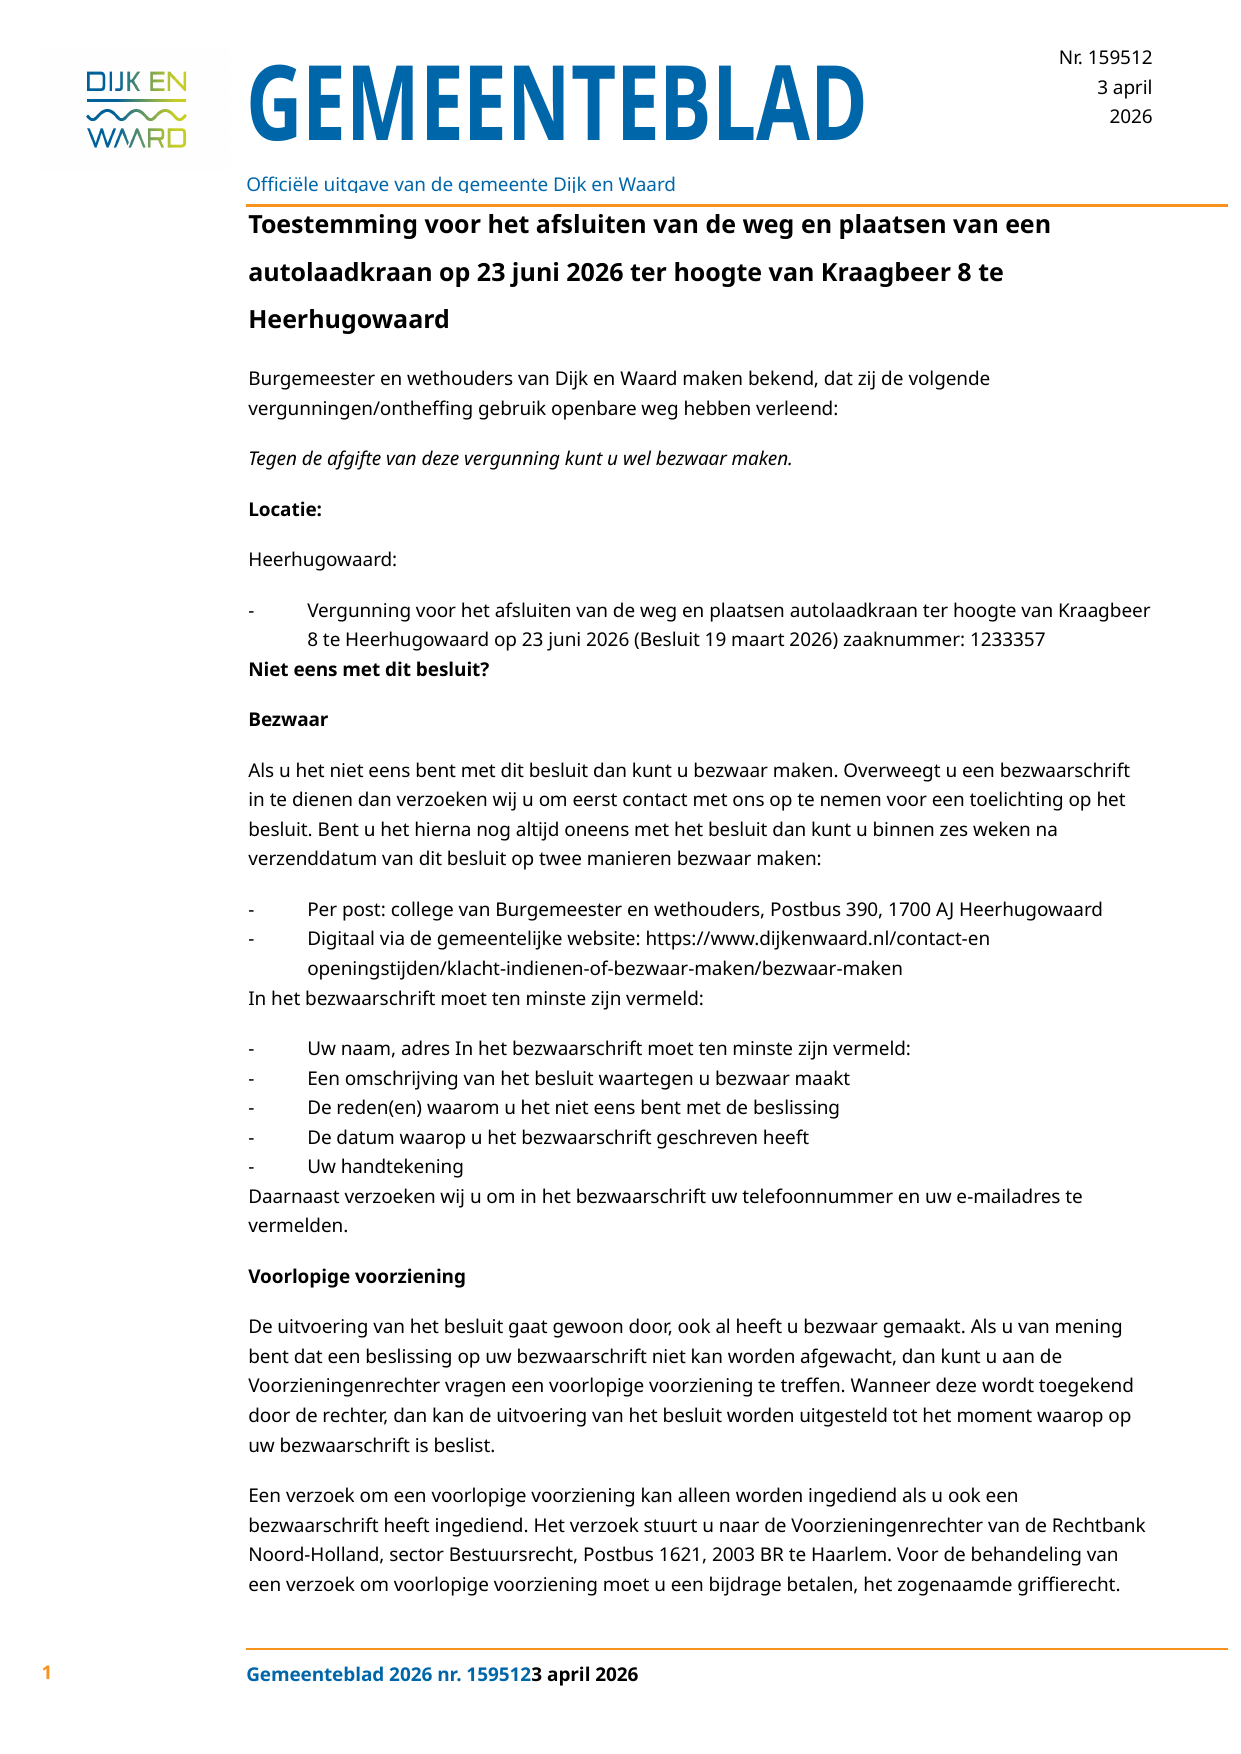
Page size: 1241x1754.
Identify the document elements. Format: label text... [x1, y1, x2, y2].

list Uw handtekening [248, 1153, 1152, 1179]
text Bezwaar [248, 706, 1152, 732]
text De uitvoering van het besluit gaat gewoon door, ook al heeft u bezwaar gemaakt. Als u van mening bent dat een beslissing op uw bezwaarschrift niet kan worden afgewacht, dan kunt u aan de Voorzieningenrechter vragen een voorlopige voorziening te treffen. Wanneer deze wordt toegekend door de rechter, dan kan de uitvoering van het besluit worden uitgesteld tot het moment waarop op uw bezwaarschrift is beslist. [248, 1313, 1152, 1457]
list Per post: college van Burgemeester en wethouders, Postbus 390, 1700 AJ Heerhugowaard [248, 896, 1152, 922]
list openingstijden/klacht-indienen-of-bezwaar-maken/bezwaar-maken [248, 955, 1152, 981]
text Niet eens met dit besluit? [248, 656, 1152, 682]
text Als u het niet eens bent met dit besluit dan kunt u bezwaar maken. Overweegt u een bezwaarschrift in te dienen dan verzoeken wij u om eerst contact met ons op te nemen voor een toelichting op het besluit. Bent u het hierna nog altijd oneens met het besluit dan kunt u binnen zes weken na verzenddatum van dit besluit op twee manieren bezwaar maken: [248, 757, 1152, 871]
list Digitaal via de gemeentelijke website: https://www.dijkenwaard.nl/contact-en [248, 926, 1152, 951]
text Tegen de afgifte van deze vergunning kunt u wel bezwaar maken. [248, 446, 1152, 471]
text Burgemeester en wethouders van Dijk en Waard maken bekend, dat zij de volgende vergunningen/ontheffing gebruik openbare weg hebben verleend: [248, 366, 1152, 421]
text Voorlopige voorziening [248, 1263, 1152, 1289]
picture [41, 47, 231, 172]
text Toestemming voor het afsluiten van de weg en plaatsen van een autolaadkraan op 23 juni 2026 ter hoogte van Kraagbeer 8 te Heerhugowaard [248, 207, 1152, 336]
list Vergunning voor het afsluiten van de weg en plaatsen autolaadkraan ter hoogte van Kraagbeer 8 te Heerhugowaard op 23 juni 2026 (Besluit 19 maart 2026) zaaknummer: 1233357 [248, 597, 1152, 652]
text Locatie: [248, 496, 1152, 522]
list Een omschrijving van het besluit waartegen u bezwaar maakt [248, 1065, 1152, 1090]
list De reden(en) waarom u het niet eens bent met de beslissing [248, 1094, 1152, 1120]
text Heerhugowaard: [248, 546, 1152, 572]
text In het bezwaarschrift moet ten minste zijn vermeld: [248, 985, 1152, 1010]
text Een verzoek om een voorlopige voorziening kan alleen worden ingediend als u ook een bezwaarschrift heeft ingediend. Het verzoek stuurt u naar de Voorzieningenrechter van de Rechtbank Noord-Holland, sector Bestuursrecht, Postbus 1621, 2003 BR te Haarlem. Voor de behandeling van een verzoek om voorlopige voorziening moet u een bijdrage betalen, het zogenaamde griffierecht. [248, 1482, 1152, 1597]
list De datum waarop u het bezwaarschrift geschreven heeft [248, 1124, 1152, 1149]
list Uw naam, adres In het bezwaarschrift moet ten minste zijn vermeld: [248, 1035, 1152, 1061]
text Daarnaast verzoeken wij u om in het bezwaarschrift uw telefoonnummer en uw e-mailadres te vermelden. [248, 1183, 1152, 1238]
